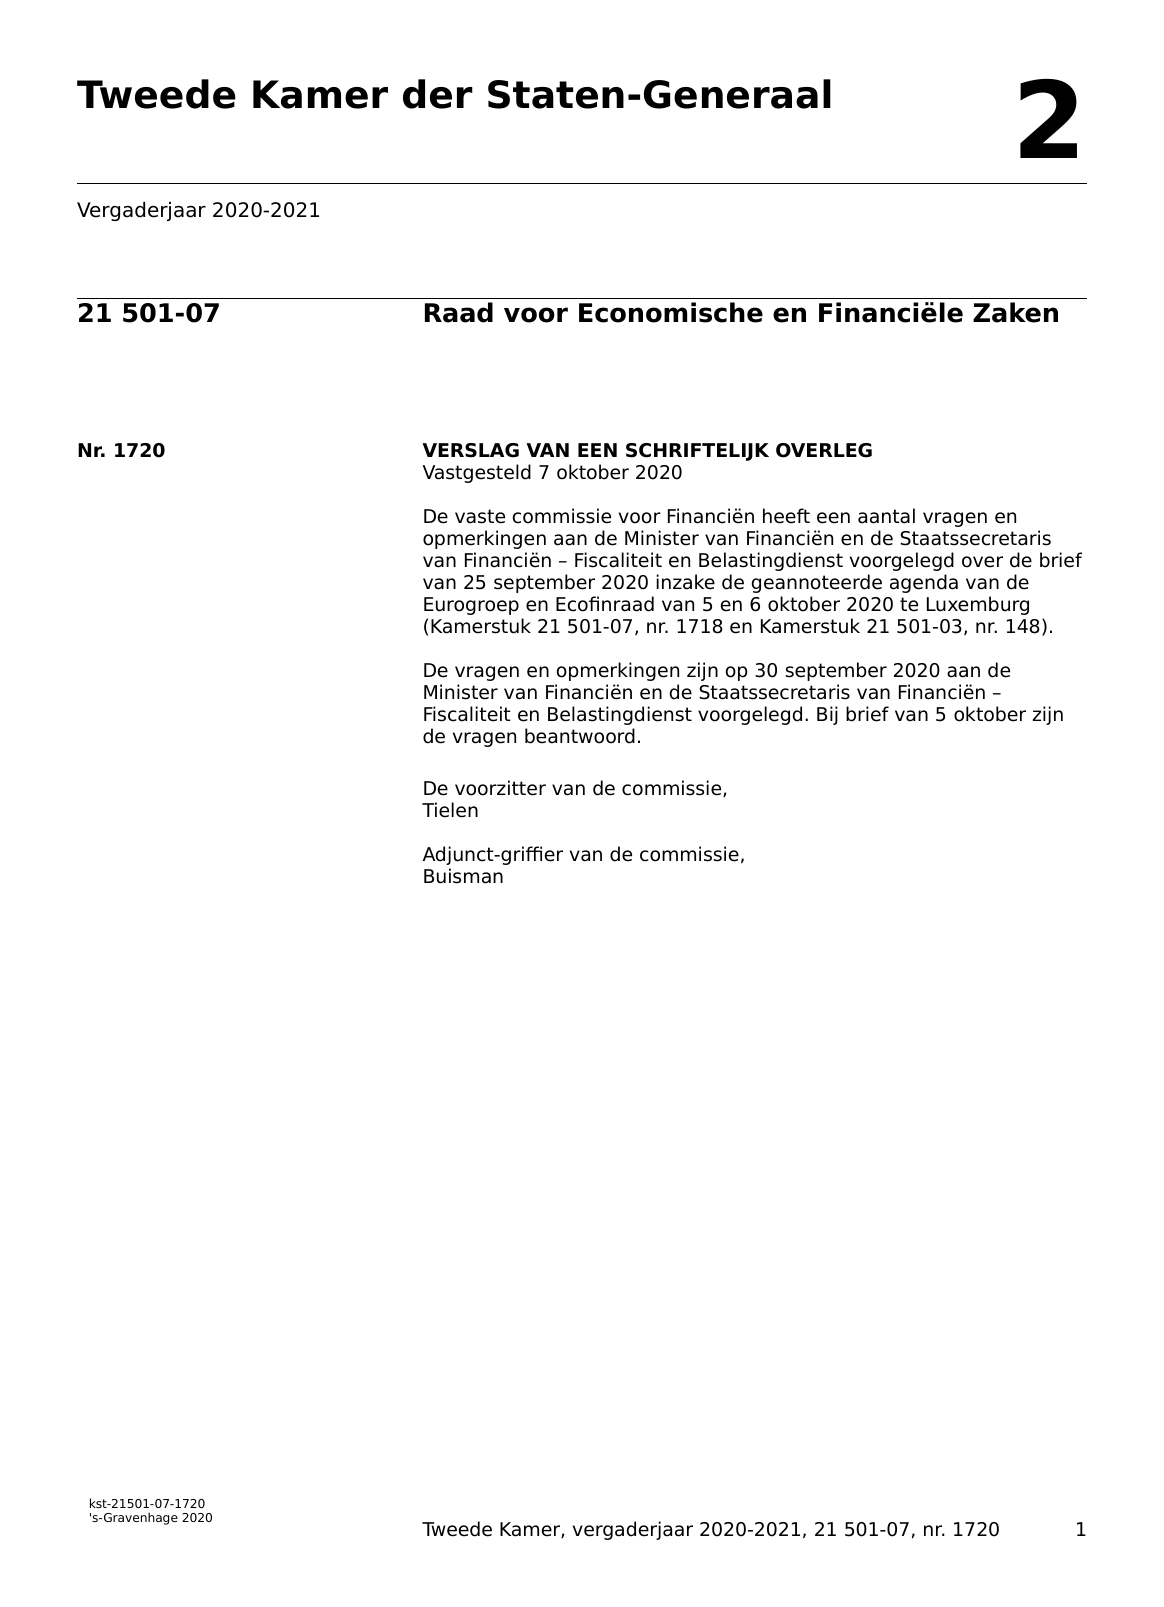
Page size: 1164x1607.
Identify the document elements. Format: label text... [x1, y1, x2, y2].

subtitle 21 501-07 Raad voor Economische en Financiële Zaken [77, 299, 1087, 329]
text De voorzitter van de commissie, Tielen [422, 778, 1087, 822]
table_cell Vergaderjaar 2020-2021 [77, 184, 1087, 298]
table_header 2 [886, 59, 1087, 183]
text Vastgesteld 7 oktober 2020 [422, 462, 1087, 484]
subtitle Nr. 1720 VERSLAG VAN EEN SCHRIFTELIJK OVERLEG [77, 440, 1087, 462]
text De vaste commissie voor Financiën heeft een aantal vragen en opmerkingen aan de Minister van Financiën en de Staatssecretaris van Financiën – Fiscaliteit en Belastingdienst voorgelegd over de brief van 25 september 2020 inzake de geannoteerde agenda van de Eurogroep en Ecofinraad van 5 en 6 oktober 2020 te Luxemburg (Kamerstuk 21 501-07, nr. 1718 en Kamerstuk 21 501-03, nr. 148). [422, 506, 1087, 638]
text De vragen en opmerkingen zijn op 30 september 2020 aan de Minister van Financiën en de Staatssecretaris van Financiën – Fiscaliteit en Belastingdienst voorgelegd. Bij brief van 5 oktober zijn de vragen beantwoord. [422, 660, 1087, 748]
table_header Tweede Kamer der Staten-Generaal [77, 59, 886, 183]
text 's-Gravenhage 2020 [88, 1511, 323, 1525]
text kst-21501-07-1720 [88, 1497, 323, 1511]
text Adjunct-griffier van de commissie, Buisman [422, 844, 1087, 888]
